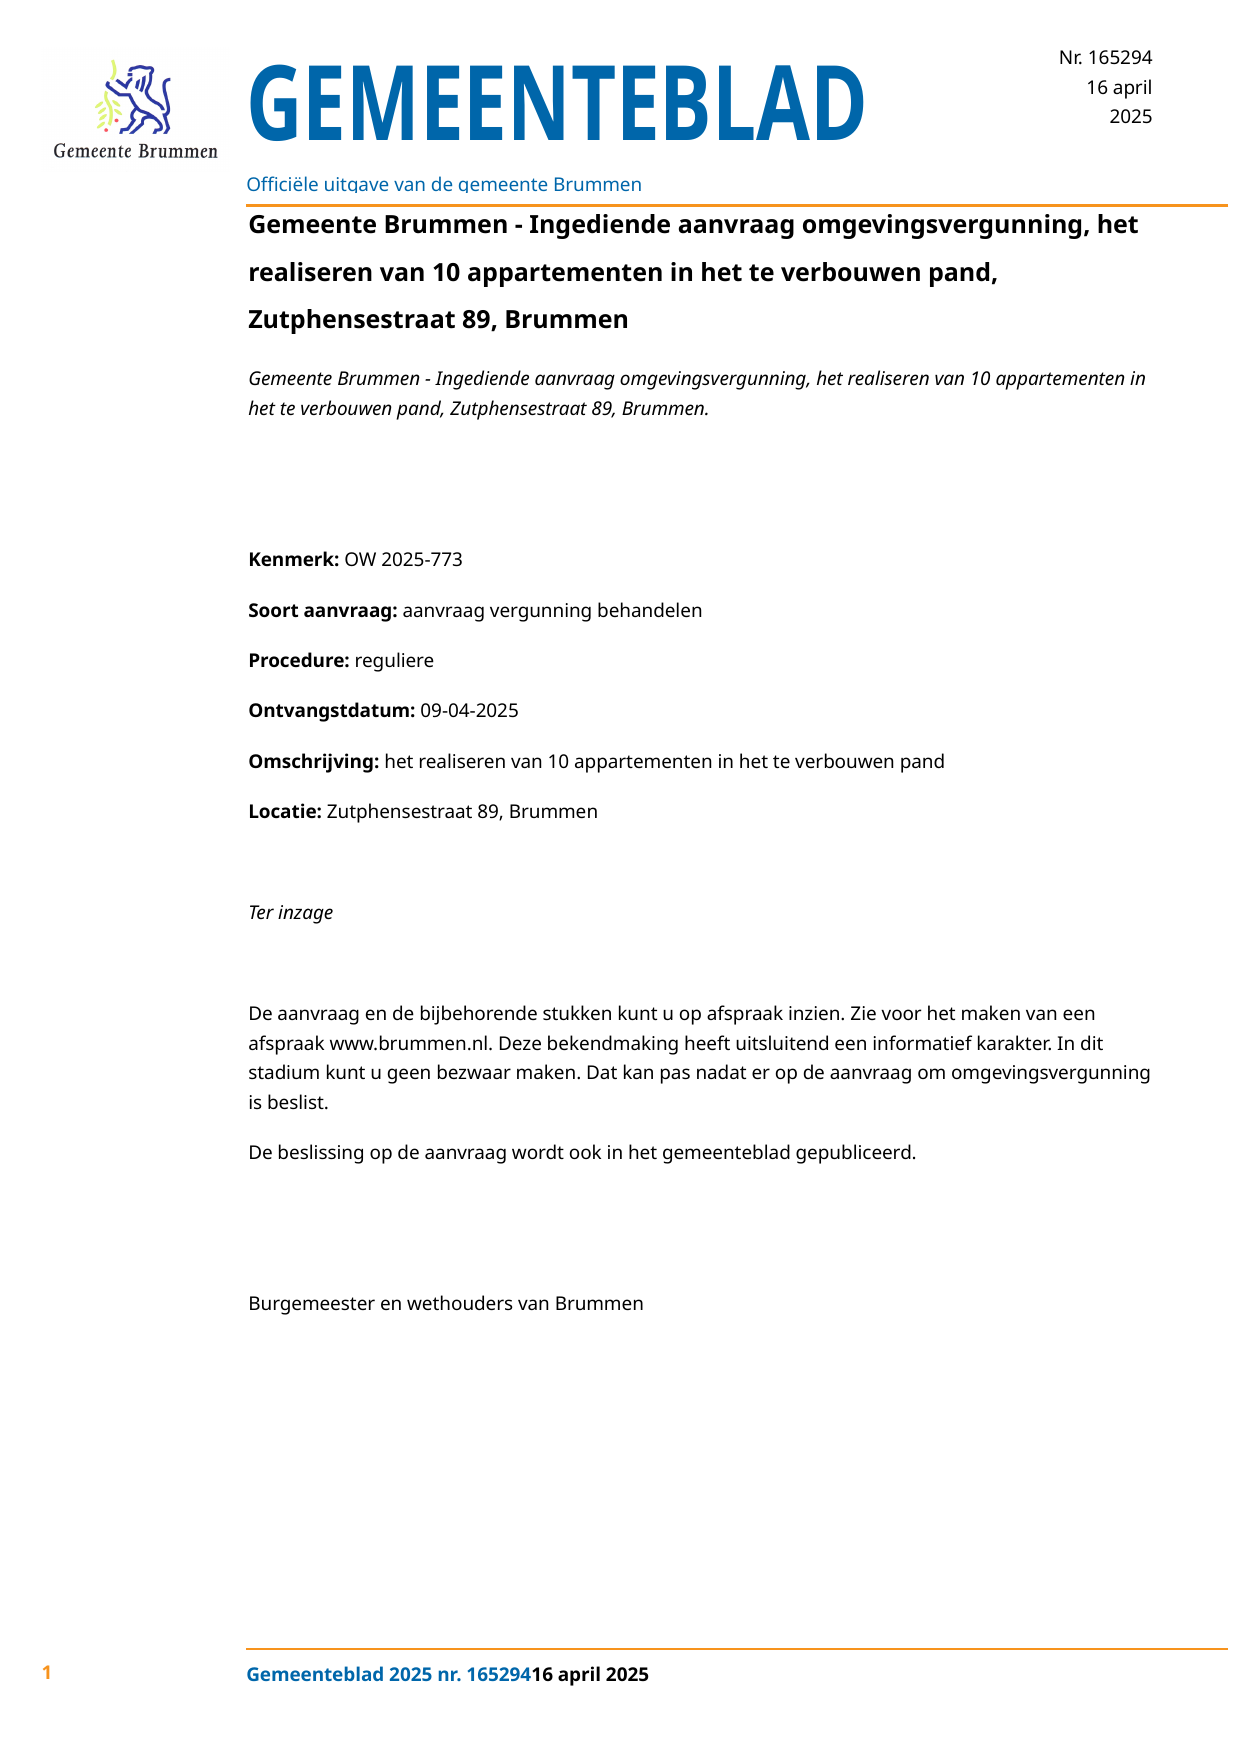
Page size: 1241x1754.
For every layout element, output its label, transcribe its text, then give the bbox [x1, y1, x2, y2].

text Gemeente Brummen - Ingediende aanvraag omgevingsvergunning, het realiseren van 10 appartementen in het te verbouwen pand, Zutphensestraat 89, Brummen [248, 207, 1152, 336]
text Soort aanvraag: aanvraag vergunning behandelen [248, 597, 1152, 622]
text Ter inzage [248, 899, 1152, 925]
text De beslissing op de aanvraag wordt ook in het gemeenteblad gepubliceerd. [248, 1139, 1152, 1165]
text Locatie: Zutphensestraat 89, Brummen [248, 798, 1152, 824]
text Gemeente Brummen - Ingediende aanvraag omgevingsvergunning, het realiseren van 10 appartementen in het te verbouwen pand, Zutphensestraat 89, Brummen. [248, 366, 1152, 421]
picture [41, 47, 231, 172]
text Procedure: reguliere [248, 647, 1152, 673]
text De aanvraag en de bijbehorende stukken kunt u op afspraak inzien. Zie voor het maken van een afspraak www.brummen.nl. Deze bekendmaking heeft uitsluitend een informatief karakter. In dit stadium kunt u geen bezwaar maken. Dat kan pas nadat er op de aanvraag om omgevingsvergunning is beslist. [248, 1000, 1152, 1114]
text Omschrijving: het realiseren van 10 appartementen in het te verbouwen pand [248, 748, 1152, 774]
text Kenmerk: OW 2025-773 [248, 546, 1152, 572]
text Burgemeester en wethouders van Brummen [248, 1291, 1152, 1316]
text Ontvangstdatum: 09-04-2025 [248, 698, 1152, 723]
